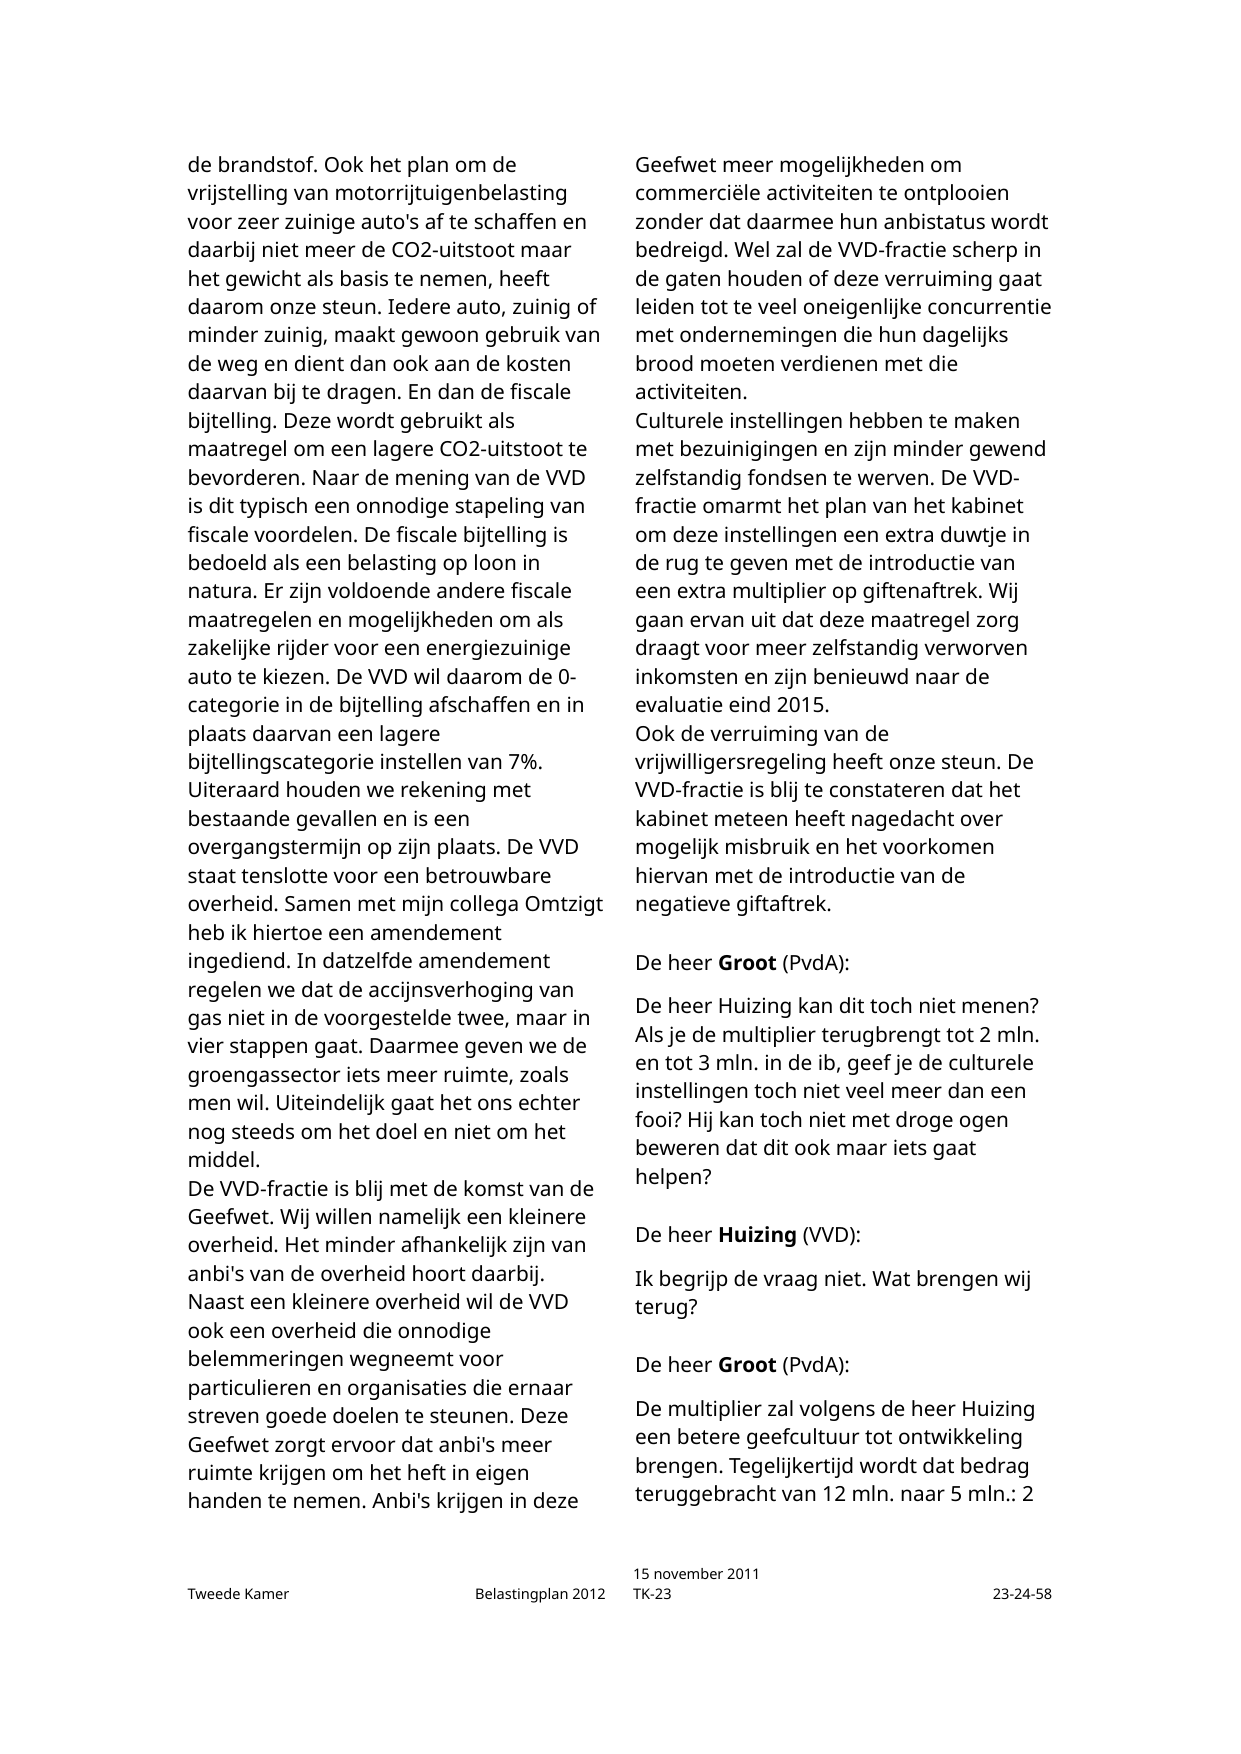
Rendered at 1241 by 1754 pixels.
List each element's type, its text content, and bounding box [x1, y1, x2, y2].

text Ook de verruiming van de vrijwilligersregeling heeft onze steun. De VVD-fractie is blij te constateren dat het kabinet meteen heeft nagedacht over mogelijk misbruik en het voorkomen hiervan met de introductie van de negatieve giftaftrek. [635, 719, 1053, 918]
text Geefwet meer mogelijkheden om commerciële activiteiten te ontplooien zonder dat daarmee hun anbistatus wordt bedreigd. Wel zal de VVD-fractie scherp in de gaten houden of deze verruiming gaat leiden tot te veel oneigenlijke concurrentie met ondernemingen die hun dagelijks brood moeten verdienen met die activiteiten. [635, 150, 1053, 406]
text Ik begrijp de vraag niet. Wat brengen wij terug? [635, 1264, 1053, 1321]
text Culturele instellingen hebben te maken met bezuinigingen en zijn minder gewend zelfstandig fondsen te werven. De VVD-fractie omarmt het plan van het kabinet om deze instellingen een extra duwtje in de rug te geven met de introductie van een extra multiplier op giftenaftrek. Wij gaan ervan uit dat deze maatregel zorg draagt voor meer zelfstandig verworven inkomsten en zijn benieuwd naar de evaluatie eind 2015. [635, 406, 1053, 719]
text De heer Groot (PvdA): [635, 1351, 1053, 1379]
text De VVD-fractie is blij met de komst van de Geefwet. Wij willen namelijk een kleinere overheid. Het minder afhankelijk zijn van anbi's van de overheid hoort daarbij. Naast een kleinere overheid wil de VVD ook een overheid die onnodige belemmeringen wegneemt voor particulieren en organisaties die ernaar streven goede doelen te steunen. Deze Geefwet zorgt ervoor dat anbi's meer ruimte krijgen om het heft in eigen handen te nemen. Anbi's krijgen in deze [187, 1174, 605, 1515]
text De heer Huizing (VVD): [635, 1220, 1053, 1249]
text De heer Groot (PvdA): [635, 948, 1053, 976]
text de brandstof. Ook het plan om de vrijstelling van motorrijtuigenbelasting voor zeer zuinige auto's af te schaffen en daarbij niet meer de CO2-uitstoot maar het gewicht als basis te nemen, heeft daarom onze steun. Iedere auto, zuinig of minder zuinig, maakt gewoon gebruik van de weg en dient dan ook aan de kosten daarvan bij te dragen. En dan de fiscale bijtelling. Deze wordt gebruikt als maatregel om een lagere CO2-uitstoot te bevorderen. Naar de mening van de VVD is dit typisch een onnodige stapeling van fiscale voordelen. De fiscale bijtelling is bedoeld als een belasting op loon in natura. Er zijn voldoende andere fiscale maatregelen en mogelijkheden om als zakelijke rijder voor een energiezuinige auto te kiezen. De VVD wil daarom de 0-categorie in de bijtelling afschaffen en in plaats daarvan een lagere bijtellingscategorie instellen van 7%. Uiteraard houden we rekening met bestaande gevallen en is een overgangstermijn op zijn plaats. De VVD staat tenslotte voor een betrouwbare overheid. Samen met mijn collega Omtzigt heb ik hiertoe een amendement ingediend. In datzelfde amendement regelen we dat de accijnsverhoging van gas niet in de voorgestelde twee, maar in vier stappen gaat. Daarmee geven we de groengassector iets meer ruimte, zoals men wil. Uiteindelijk gaat het ons echter nog steeds om het doel en niet om het middel. [187, 150, 605, 1174]
text De heer Huizing kan dit toch niet menen? Als je de multiplier terugbrengt tot 2 mln. en tot 3 mln. in de ib, geef je de culturele instellingen toch niet veel meer dan een fooi? Hij kan toch niet met droge ogen beweren dat dit ook maar iets gaat helpen? [635, 991, 1053, 1190]
text De multiplier zal volgens de heer Huizing een betere geefcultuur tot ontwikkeling brengen. Tegelijkertijd wordt dat bedrag teruggebracht van 12 mln. naar 5 mln.: 2 [635, 1394, 1053, 1508]
